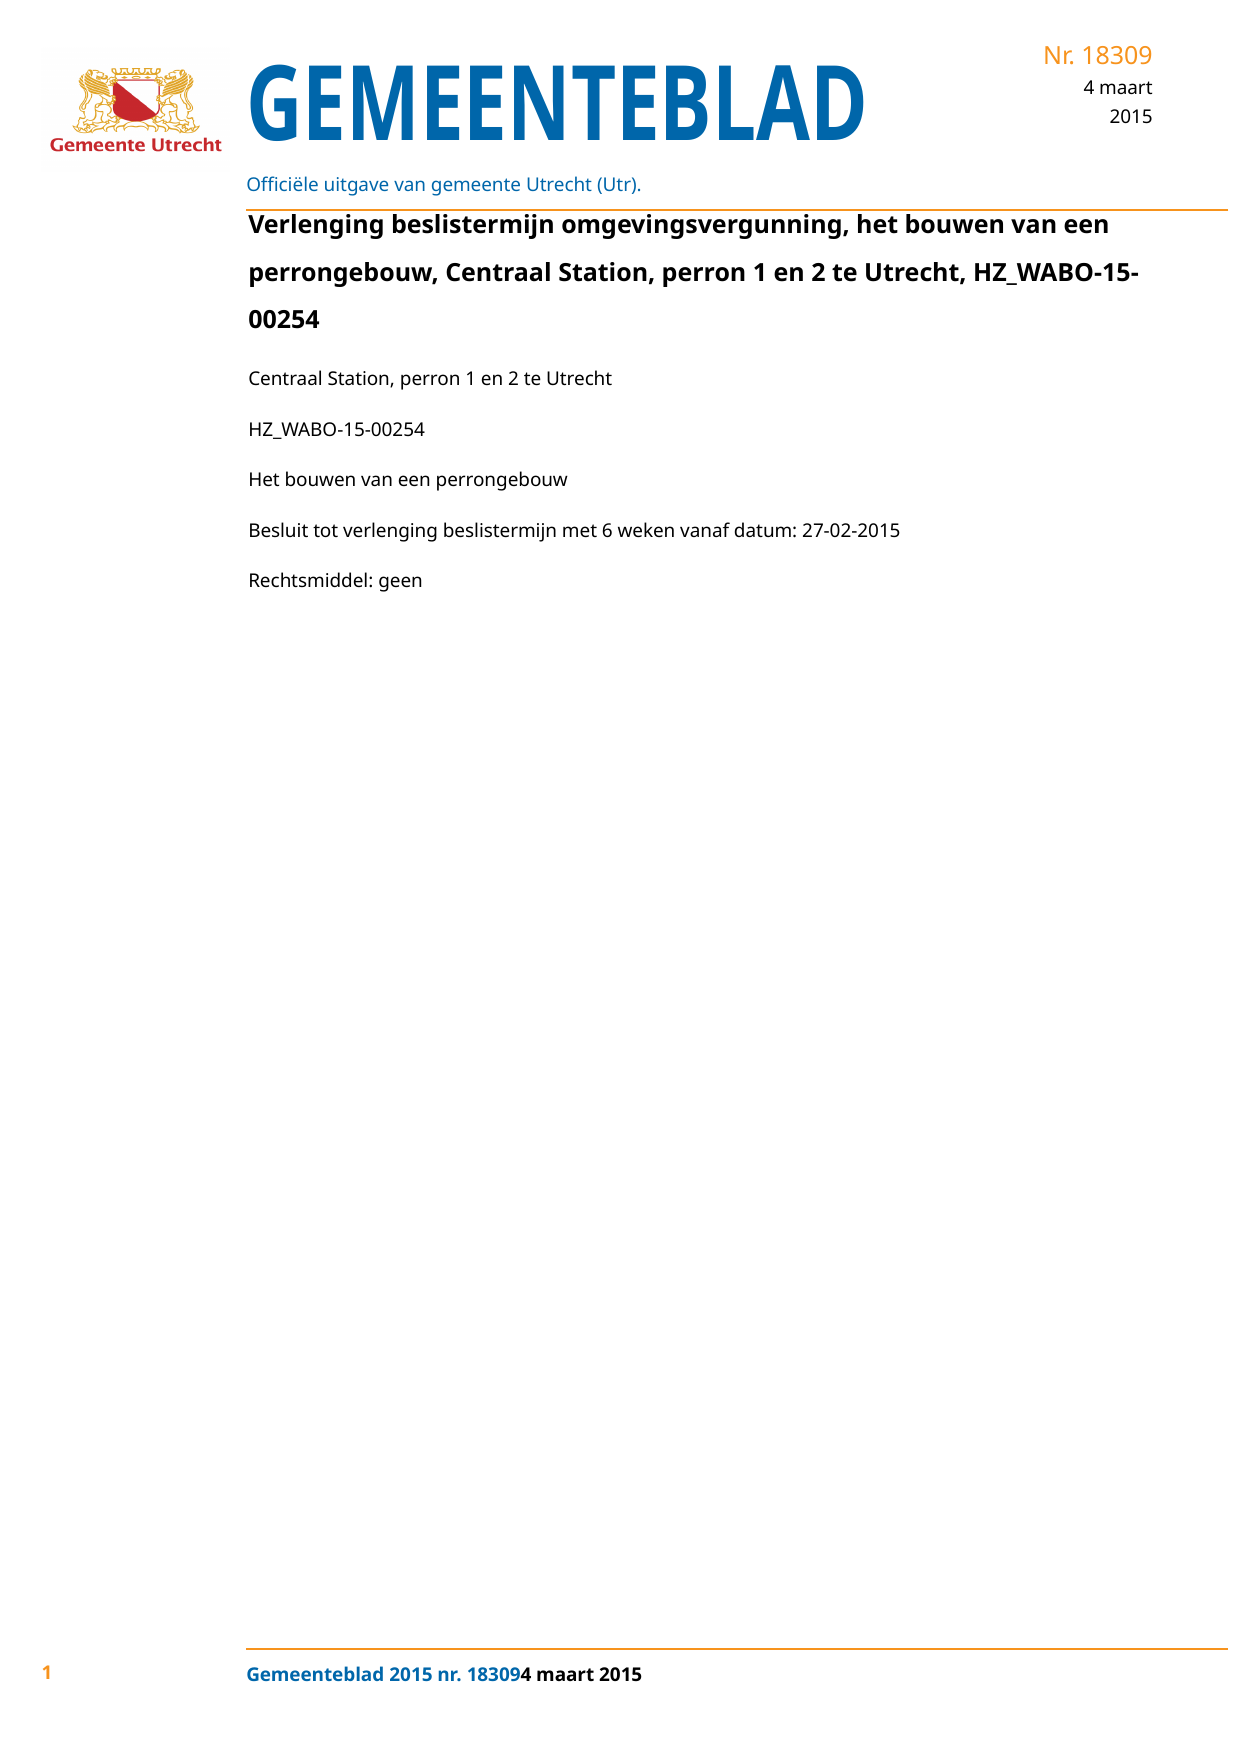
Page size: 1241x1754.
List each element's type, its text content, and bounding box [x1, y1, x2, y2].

text Rechtsmiddel: geen [248, 567, 1152, 593]
text Centraal Station, perron 1 en 2 te Utrecht [248, 366, 1152, 391]
text Het bouwen van een perrongebouw [248, 466, 1152, 492]
text Verlenging beslistermijn omgevingsvergunning, het bouwen van een perrongebouw, Centraal Station, perron 1 en 2 te Utrecht, HZ_WABO-15-00254 [248, 211, 1152, 336]
text Besluit tot verlenging beslistermijn met 6 weken vanaf datum: 27-02-2015 [248, 517, 1152, 542]
text HZ_WABO-15-00254 [248, 416, 1152, 442]
picture [41, 47, 231, 172]
